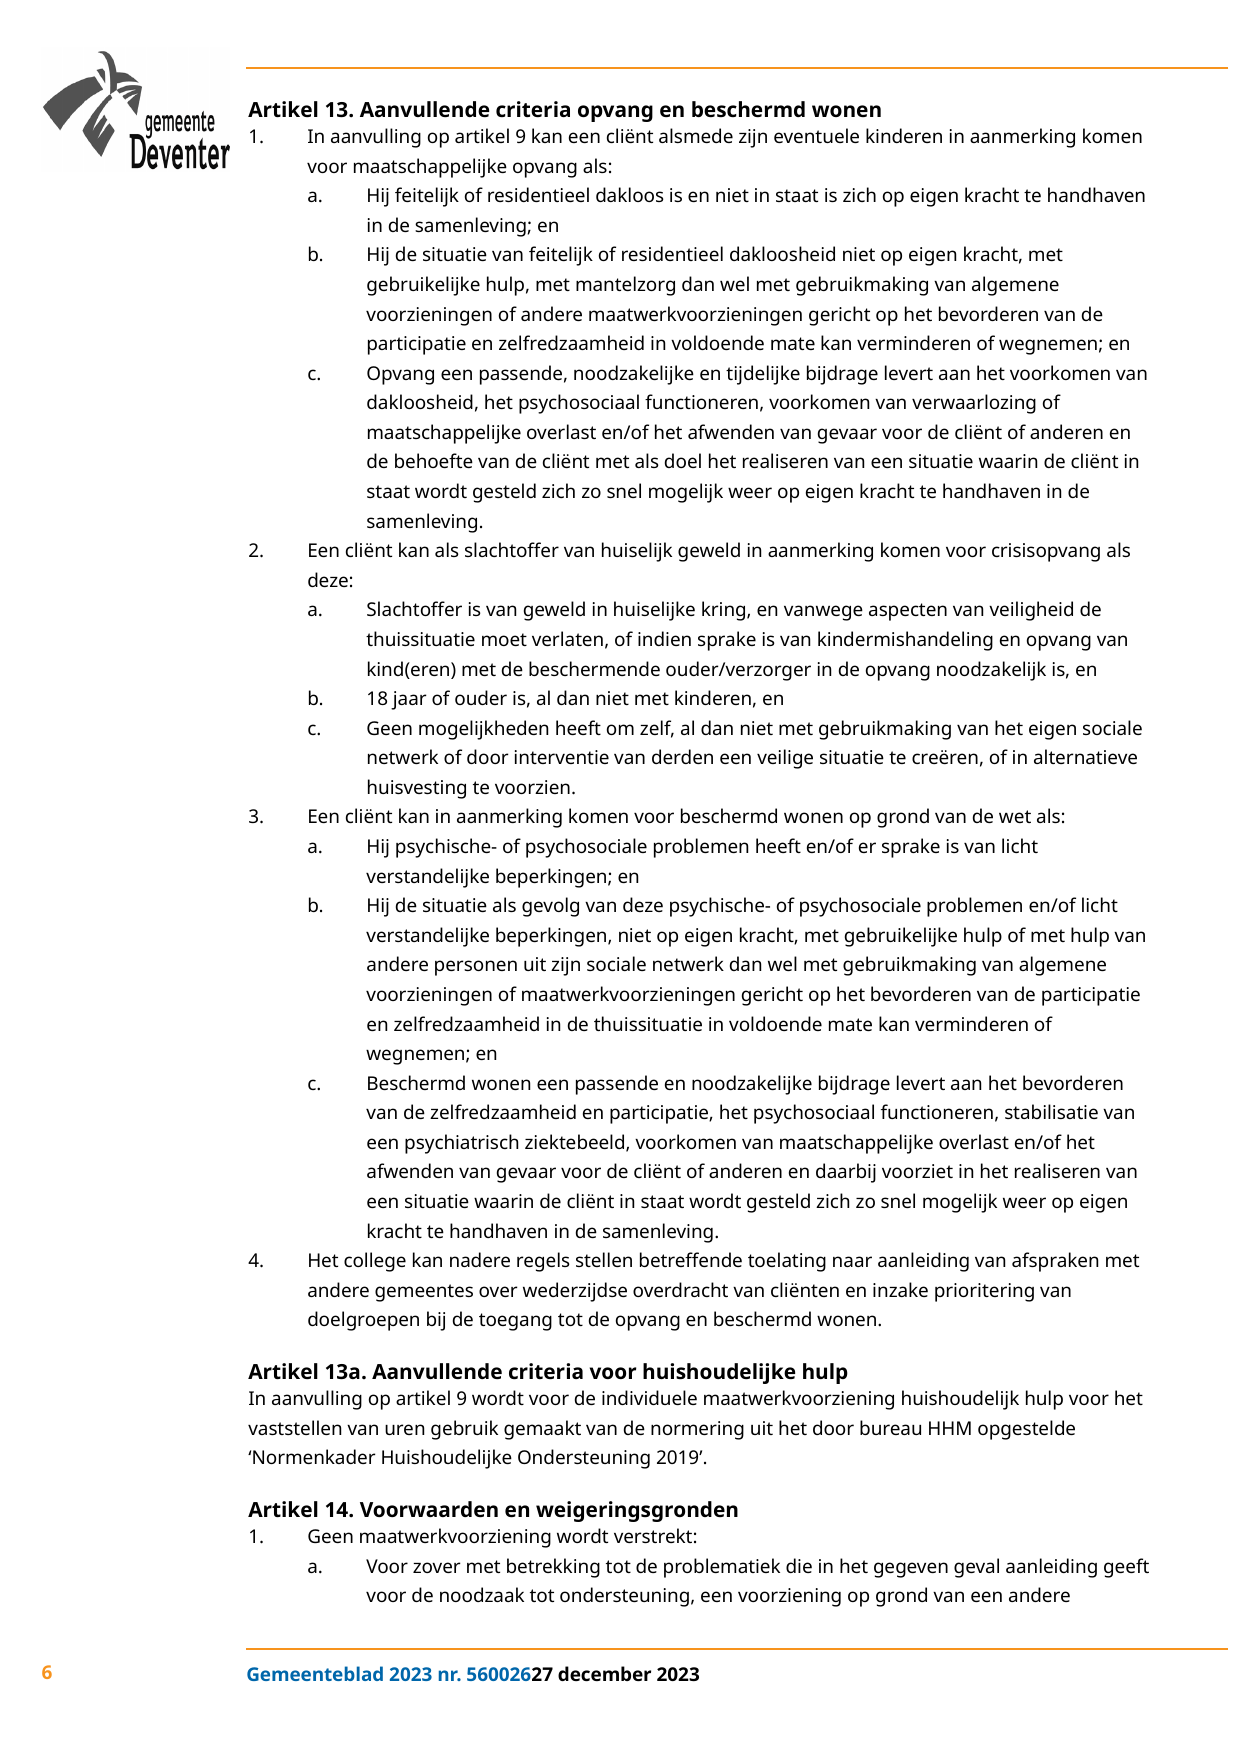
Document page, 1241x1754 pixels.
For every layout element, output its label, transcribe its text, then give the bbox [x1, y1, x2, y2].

list Geen mogelijkheden heeft om zelf, al dan niet met gebruikmaking van het eigen sociale netwerk of door interventie van derden een veilige situatie te creëren, of in alternatieve huisvesting te voorzien. [307, 715, 1152, 800]
list Slachtoffer is van geweld in huiselijke kring, en vanwege aspecten van veiligheid de thuissituatie moet verlaten, of indien sprake is van kindermishandeling en opvang van kind(eren) met de beschermende ouder/verzorger in de opvang noodzakelijk is, en [307, 597, 1152, 681]
text Artikel 13. Aanvullende criteria opvang en beschermd wonen [248, 95, 1152, 123]
list Voor zover met betrekking tot de problematiek die in het gegeven geval aanleiding geeft voor de noodzaak tot ondersteuning, een voorziening op grond van een andere [307, 1553, 1152, 1608]
picture [41, 47, 231, 172]
list Hij de situatie van feitelijk of residentieel dakloosheid niet op eigen kracht, met gebruikelijke hulp, met mantelzorg dan wel met gebruikmaking van algemene voorzieningen of andere maatwerkvoorzieningen gericht op het bevorderen van de participatie en zelfredzaamheid in voldoende mate kan verminderen of wegnemen; en [307, 242, 1152, 356]
list Hij de situatie als gevolg van deze psychische- of psychosociale problemen en/of licht verstandelijke beperkingen, niet op eigen kracht, met gebruikelijke hulp of met hulp van andere personen uit zijn sociale netwerk dan wel met gebruikmaking van algemene voorzieningen of maatwerkvoorzieningen gericht op het bevorderen van de participatie en zelfredzaamheid in de thuissituatie in voldoende mate kan verminderen of wegnemen; en [307, 892, 1152, 1066]
text In aanvulling op artikel 9 wordt voor de individuele maatwerkvoorziening huishoudelijk hulp voor het vaststellen van uren gebruik gemaakt van de normering uit het door bureau HHM opgestelde ‘Normenkader Huishoudelijke Ondersteuning 2019’. [248, 1385, 1152, 1470]
list Een cliënt kan als slachtoffer van huiselijk geweld in aanmerking komen voor crisisopvang als deze: [248, 537, 1152, 593]
list Een cliënt kan in aanmerking komen voor beschermd wonen op grond van de wet als: [248, 804, 1152, 829]
list Beschermd wonen een passende en noodzakelijke bijdrage levert aan het bevorderen van de zelfredzaamheid en participatie, het psychosociaal functioneren, stabilisatie van een psychiatrisch ziektebeeld, voorkomen van maatschappelijke overlast en/of het afwenden van gevaar voor de cliënt of anderen en daarbij voorziet in het realiseren van een situatie waarin de cliënt in staat wordt gesteld zich zo snel mogelijk weer op eigen kracht te handhaven in de samenleving. [307, 1070, 1152, 1243]
text Artikel 13a. Aanvullende criteria voor huishoudelijke hulp [248, 1357, 1152, 1385]
text Artikel 14. Voorwaarden en weigeringsgronden [248, 1495, 1152, 1523]
list Het college kan nadere regels stellen betreffende toelating naar aanleiding van afspraken met andere gemeentes over wederzijdse overdracht van cliënten en inzake prioritering van doelgroepen bij de toegang tot de opvang en beschermd wonen. [248, 1247, 1152, 1332]
list Opvang een passende, noodzakelijke en tijdelijke bijdrage levert aan het voorkomen van dakloosheid, het psychosociaal functioneren, voorkomen van verwaarlozing of maatschappelijke overlast en/of het afwenden van gevaar voor de cliënt of anderen en de behoefte van de cliënt met als doel het realiseren van een situatie waarin de cliënt in staat wordt gesteld zich zo snel mogelijk weer op eigen kracht te handhaven in de samenleving. [307, 360, 1152, 533]
list Geen maatwerkvoorziening wordt verstrekt: [248, 1523, 1152, 1549]
list In aanvulling op artikel 9 kan een cliënt alsmede zijn eventuele kinderen in aanmerking komen voor maatschappelijke opvang als: [248, 123, 1152, 178]
list 18 jaar of ouder is, al dan niet met kinderen, en [307, 685, 1152, 711]
list Hij feitelijk of residentieel dakloos is en niet in staat is zich op eigen kracht te handhaven in de samenleving; en [307, 182, 1152, 238]
list Hij psychische- of psychosociale problemen heeft en/of er sprake is van licht verstandelijke beperkingen; en [307, 833, 1152, 888]
